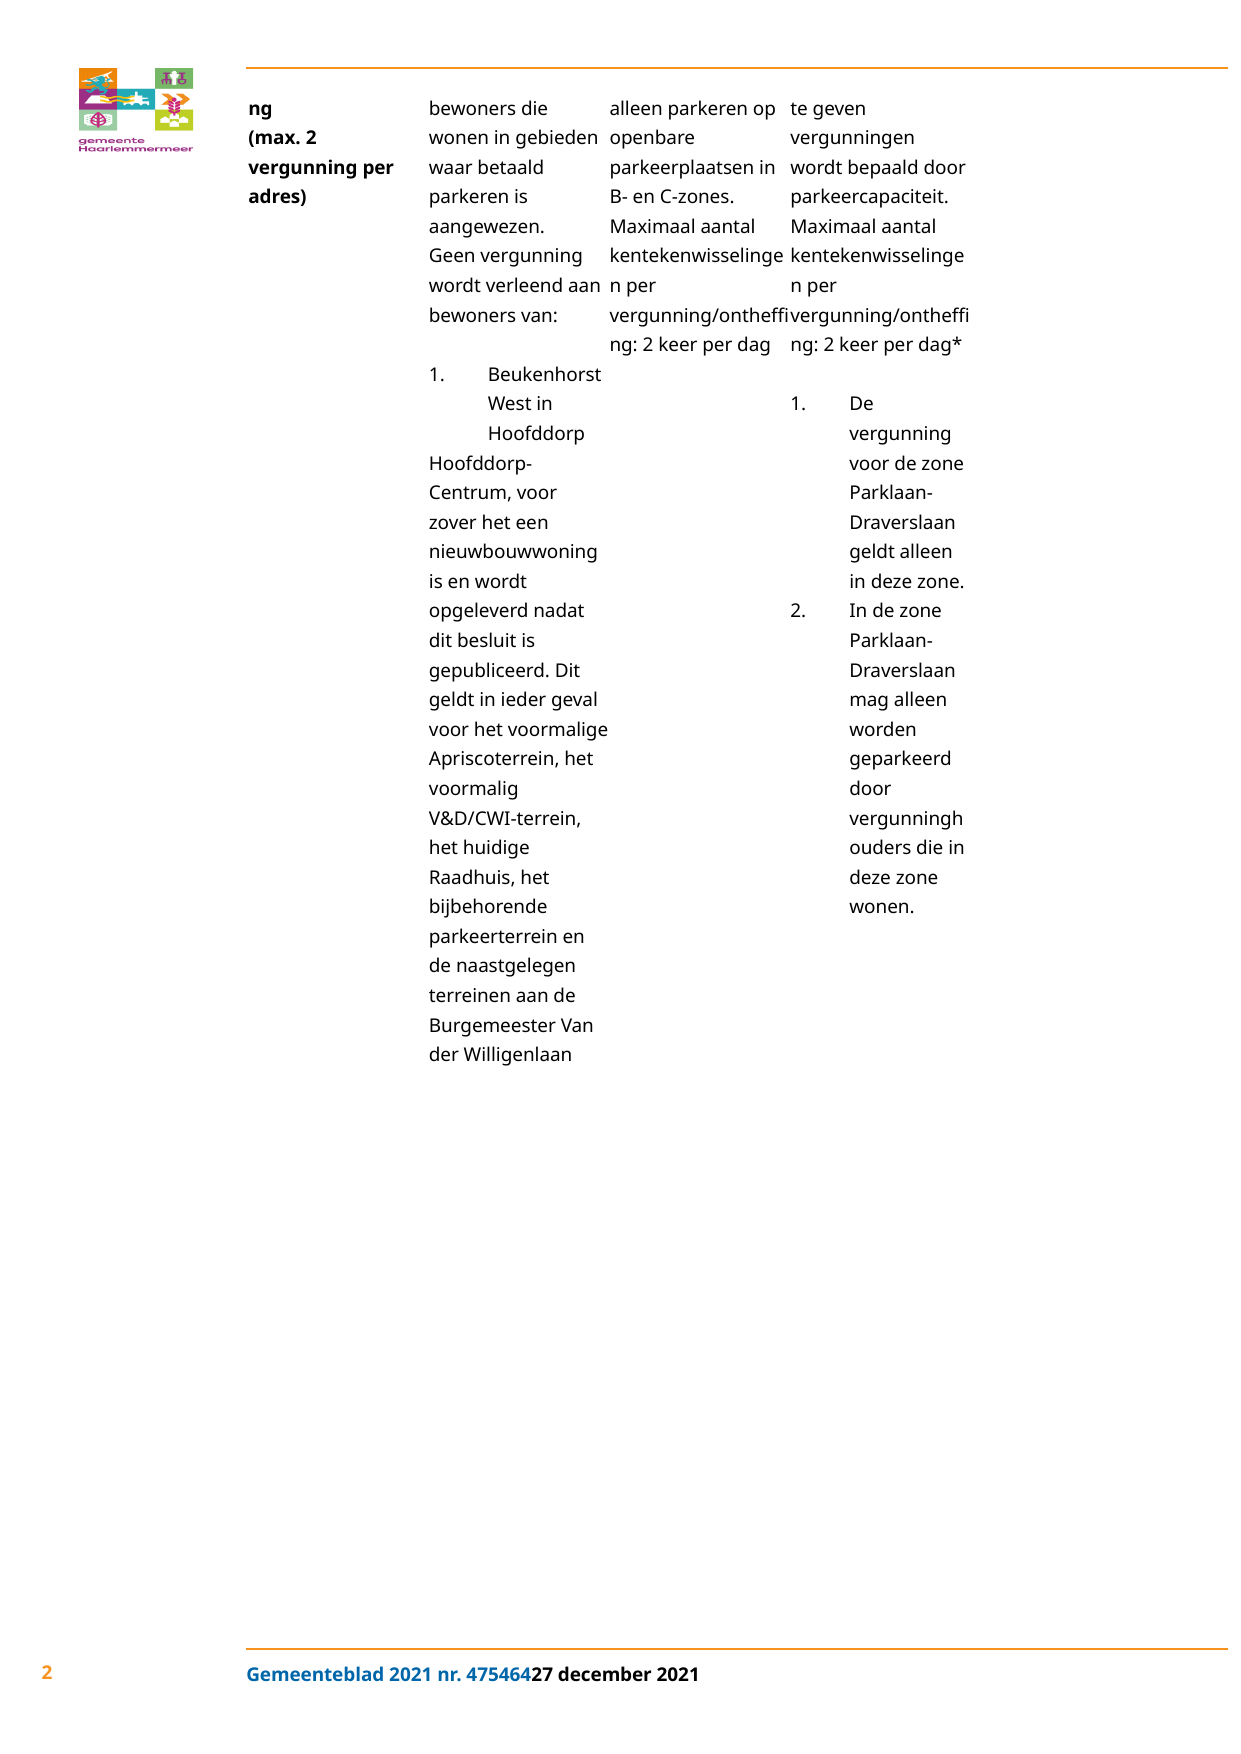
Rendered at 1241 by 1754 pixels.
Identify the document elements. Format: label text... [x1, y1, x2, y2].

table_cell bewoners die wonen in gebieden waar betaald parkeren is aangewezen. Geen vergunning wordt verleend aan bewoners van: Beukenhorst West in Hoofddorp Hoofddorp-Centrum, voor zover het een nieuwbouwwoning is en wordt opgeleverd nadat dit besluit is gepubliceerd. Dit geldt in ieder geval voor het voormalige Apriscoterrein, het voormalig V&D/CWI-terrein, het huidige Raadhuis, het bijbehorende parkeerterrein en de naastgelegen terreinen aan de Burgemeester Van der Willigenlaan [429, 95, 609, 1126]
table_cell alleen parkeren op openbare parkeerplaatsen in B- en C-zones. Maximaal aantal kentekenwisselingen per vergunning/ontheffing: 2 keer per dag [609, 95, 790, 1126]
table_cell [971, 95, 1152, 1126]
table_cell ng (max. 2 vergunning per adres) [248, 95, 429, 1126]
picture [41, 47, 231, 172]
table_cell te geven vergunningen wordt bepaald door parkeercapaciteit. Maximaal aantal kentekenwisselingen per vergunning/ontheffing: 2 keer per dag* De vergunning voor de zone Parklaan-Draverslaan geldt alleen in deze zone. In de zone Parklaan-Draverslaan mag alleen worden geparkeerd door vergunninghouders die in deze zone wonen. [790, 95, 971, 1126]
